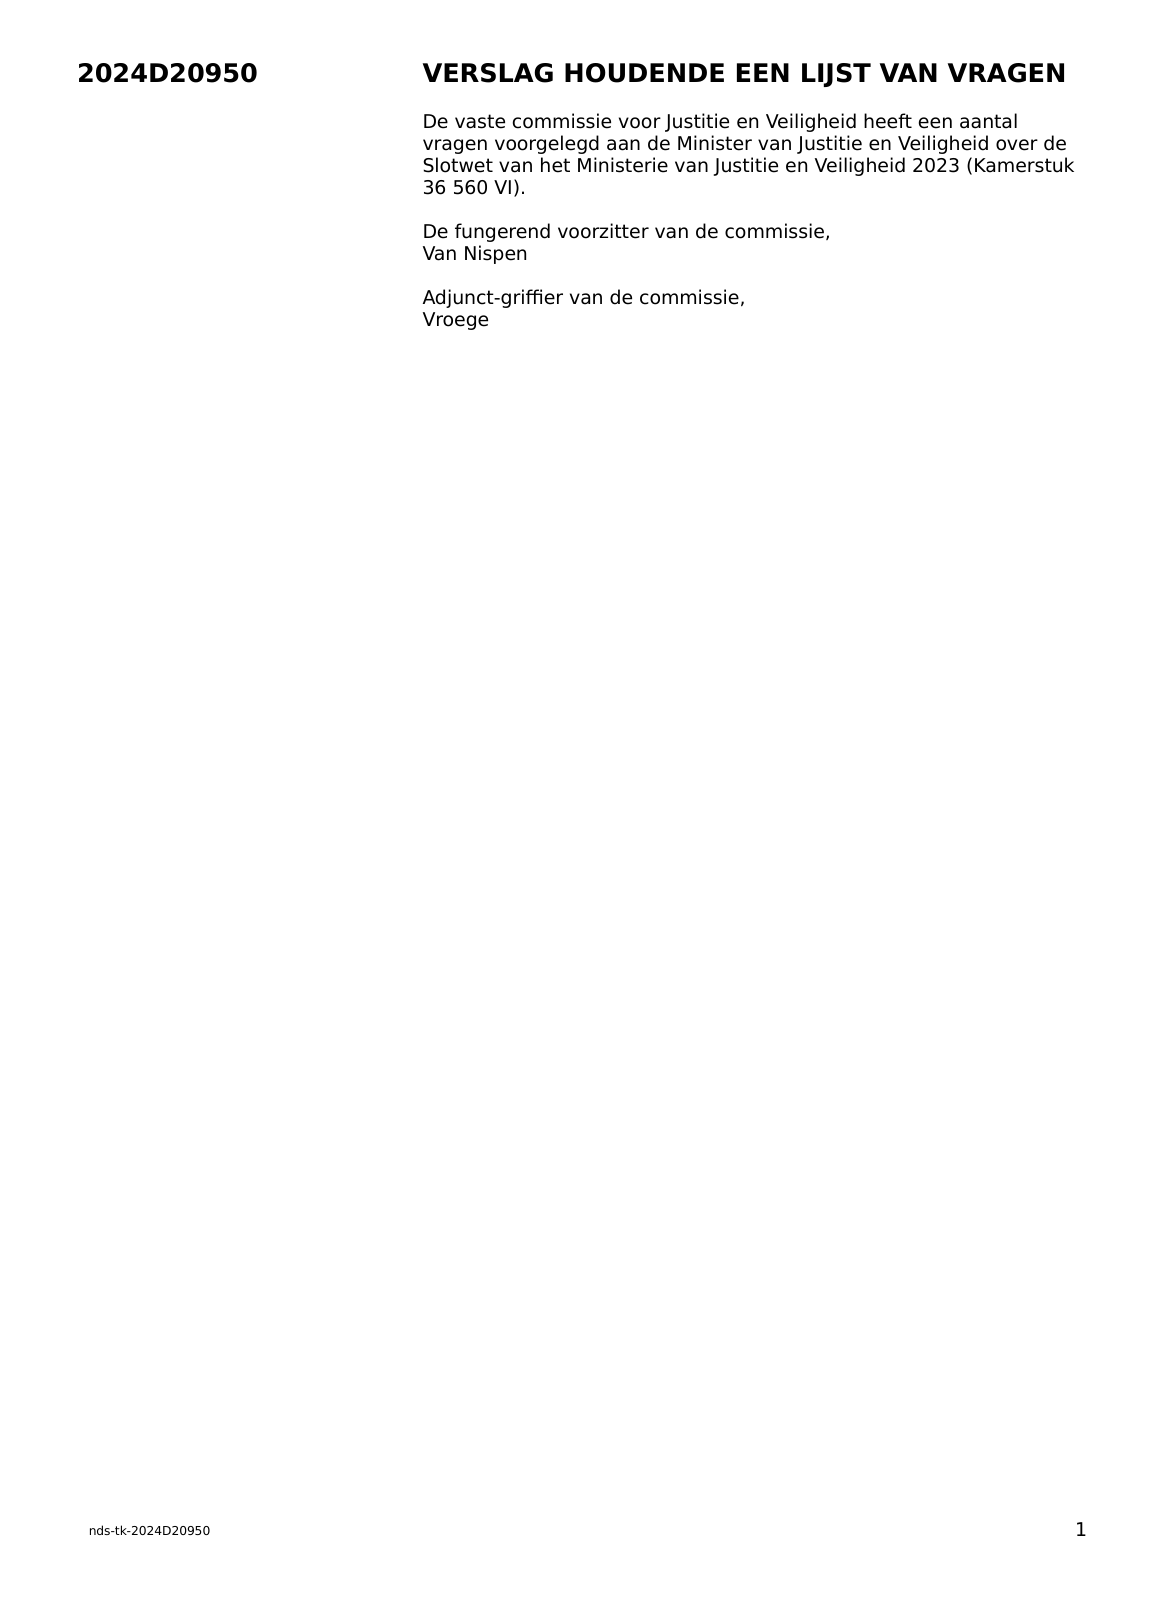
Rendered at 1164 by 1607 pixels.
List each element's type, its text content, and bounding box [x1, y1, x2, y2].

text De fungerend voorzitter van de commissie, [422, 221, 1087, 243]
text nds-tk-2024D20950 [88, 1524, 323, 1538]
text Van Nispen [422, 243, 1087, 265]
text 2024D20950 VERSLAG HOUDENDE EEN LIJST VAN VRAGEN [77, 59, 1087, 89]
text Vroege [422, 309, 1087, 331]
text Adjunct-griffier van de commissie, [422, 287, 1087, 309]
text De vaste commissie voor Justitie en Veiligheid heeft een aantal vragen voorgelegd aan de Minister van Justitie en Veiligheid over de Slotwet van het Ministerie van Justitie en Veiligheid 2023 (Kamerstuk 36 560 VI). [422, 111, 1087, 199]
